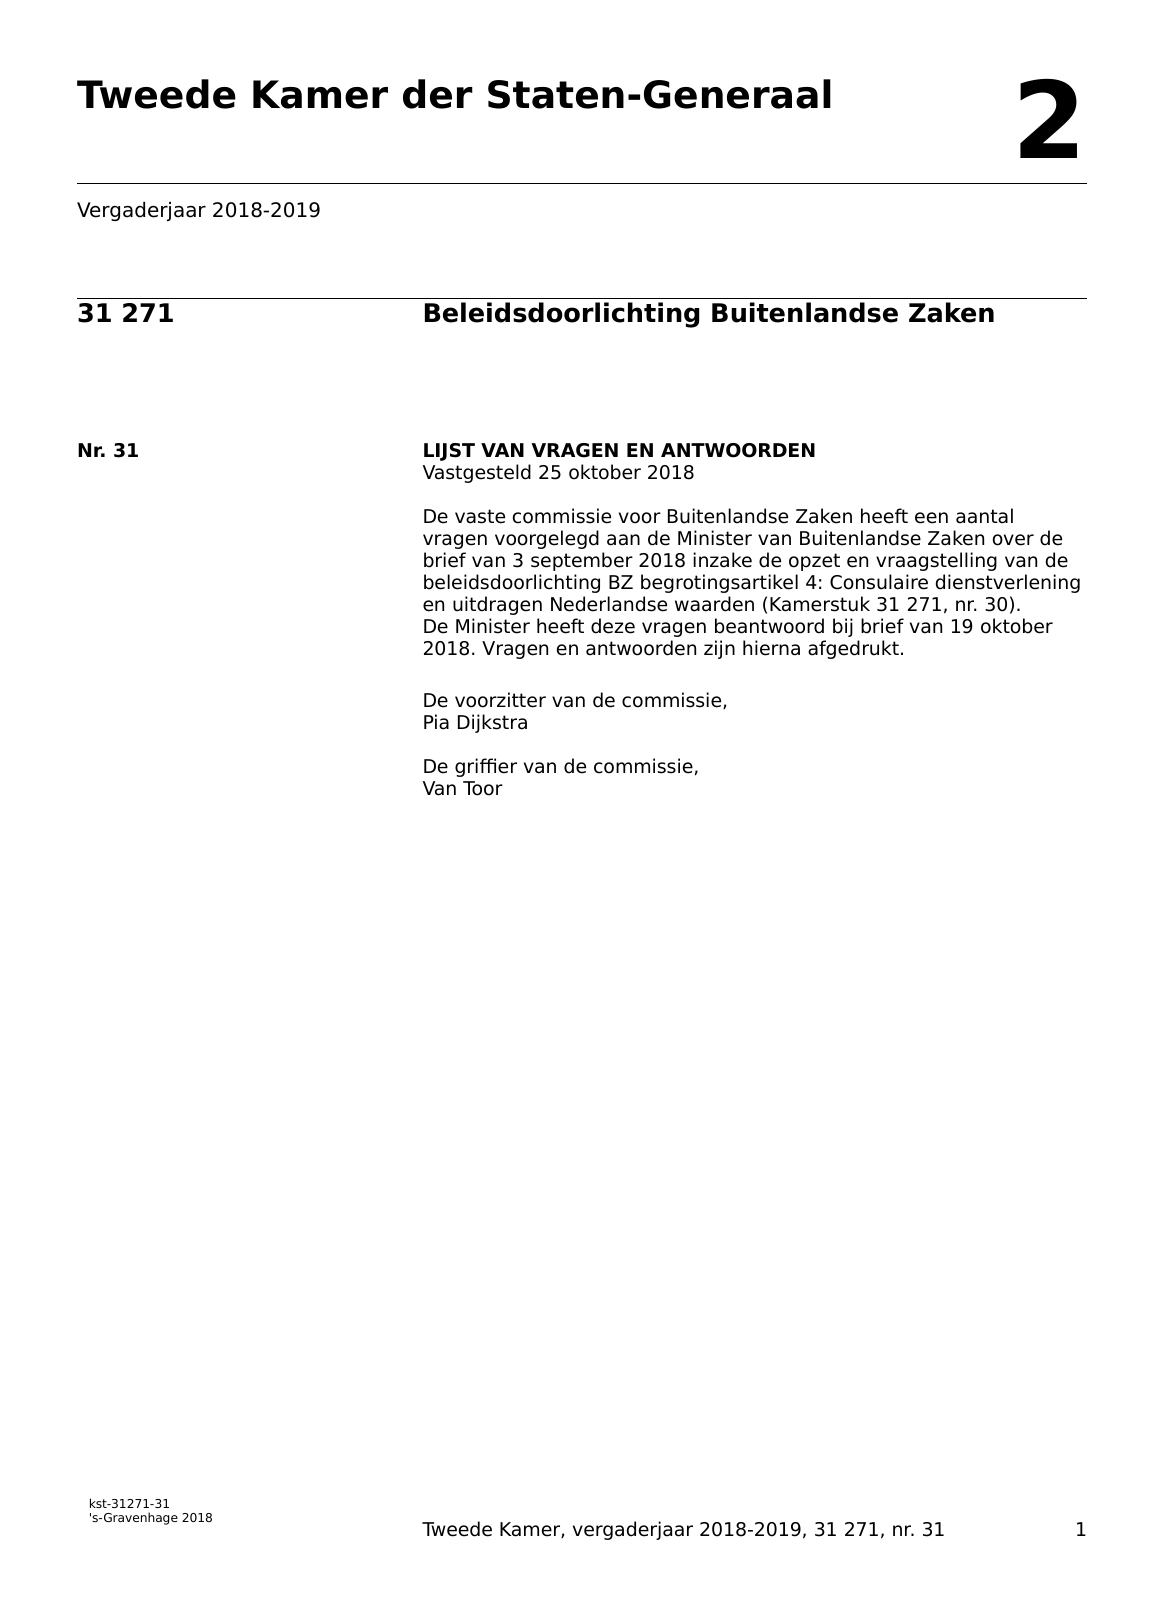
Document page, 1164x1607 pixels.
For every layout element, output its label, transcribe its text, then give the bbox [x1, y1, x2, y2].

subtitle Nr. 31 LIJST VAN VRAGEN EN ANTWOORDEN [77, 440, 1087, 462]
table_cell Vergaderjaar 2018-2019 [77, 184, 1087, 298]
table_header 2 [886, 59, 1087, 183]
text kst-31271-31 [88, 1497, 323, 1511]
subtitle 31 271 Beleidsdoorlichting Buitenlandse Zaken [77, 299, 1087, 329]
text De voorzitter van de commissie, Pia Dijkstra [422, 690, 1087, 734]
text De griffier van de commissie, Van Toor [422, 756, 1087, 800]
text Vastgesteld 25 oktober 2018 [422, 462, 1087, 484]
text De Minister heeft deze vragen beantwoord bij brief van 19 oktober 2018. Vragen en antwoorden zijn hierna afgedrukt. [422, 616, 1087, 660]
text 's-Gravenhage 2018 [88, 1511, 323, 1525]
text De vaste commissie voor Buitenlandse Zaken heeft een aantal vragen voorgelegd aan de Minister van Buitenlandse Zaken over de brief van 3 september 2018 inzake de opzet en vraagstelling van de beleidsdoorlichting BZ begrotingsartikel 4: Consulaire dienstverlening en uitdragen Nederlandse waarden (Kamerstuk 31 271, nr. 30). [422, 506, 1087, 616]
table_header Tweede Kamer der Staten-Generaal [77, 59, 886, 183]
